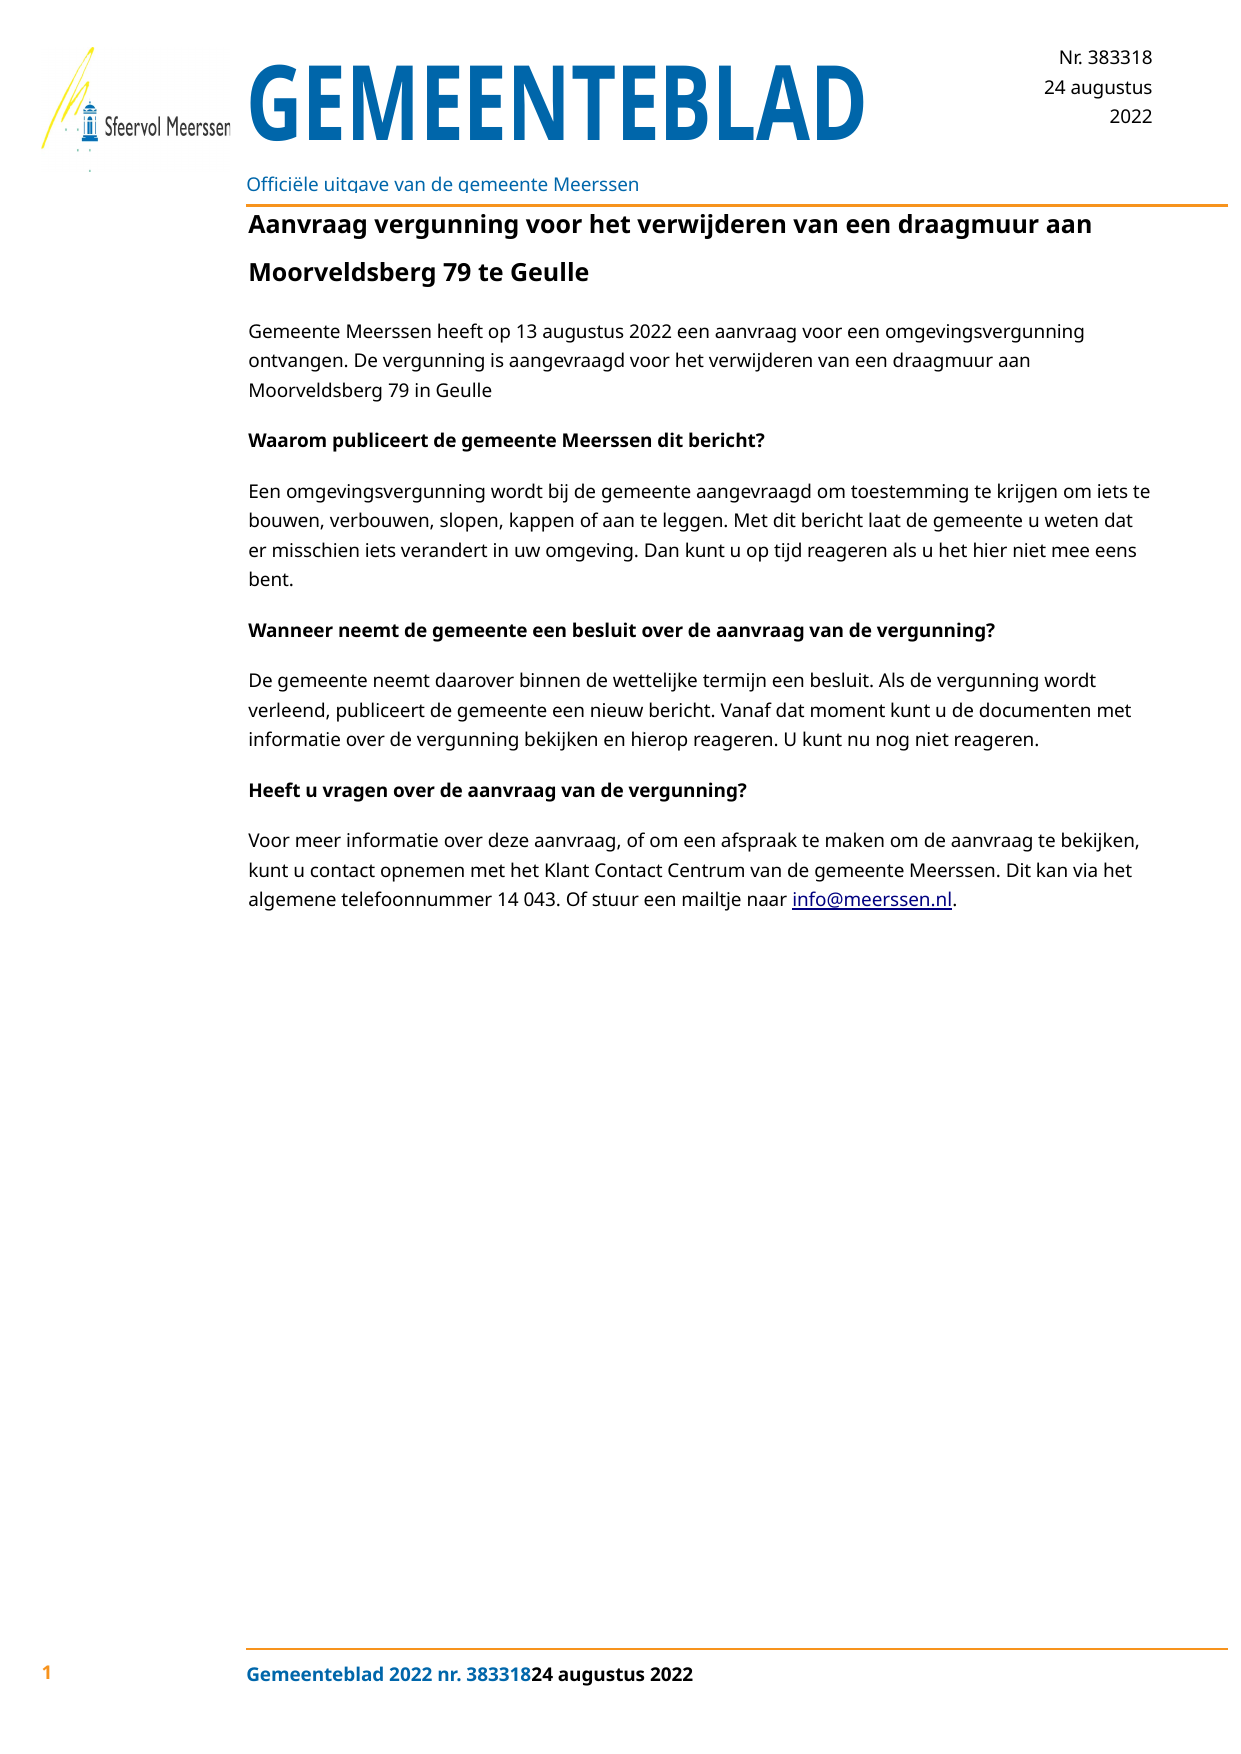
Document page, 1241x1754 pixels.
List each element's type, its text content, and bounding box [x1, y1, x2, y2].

text Een omgevingsvergunning wordt bij de gemeente aangevraagd om toestemming te krijgen om iets te bouwen, verbouwen, slopen, kappen of aan te leggen. Met dit bericht laat de gemeente u weten dat er misschien iets verandert in uw omgeving. Dan kunt u op tijd reageren als u het hier niet mee eens bent. [248, 478, 1152, 592]
picture [41, 47, 231, 172]
text Aanvraag vergunning voor het verwijderen van een draagmuur aan Moorveldsberg 79 te Geulle [248, 207, 1152, 288]
text Gemeente Meerssen heeft op 13 augustus 2022 een aanvraag voor een omgevingsvergunning ontvangen. De vergunning is aangevraagd voor het verwijderen van een draagmuur aan Moorveldsberg 79 in Geulle [248, 318, 1152, 403]
text Heeft u vragen over de aanvraag van de vergunning? [248, 777, 1152, 803]
text Voor meer informatie over deze aanvraag, of om een afspraak te maken om de aanvraag te bekijken, kunt u contact opnemen met het Klant Contact Centrum van de gemeente Meerssen. Dit kan via het algemene telefoonnummer 14 043. Of stuur een mailtje naar info@meerssen.nl. [248, 827, 1152, 912]
text Waarom publiceert de gemeente Meerssen dit bericht? [248, 427, 1152, 453]
text Wanneer neemt de gemeente een besluit over de aanvraag van de vergunning? [248, 617, 1152, 643]
text De gemeente neemt daarover binnen de wettelijke termijn een besluit. Als de vergunning wordt verleend, publiceert de gemeente een nieuw bericht. Vanaf dat moment kunt u de documenten met informatie over de vergunning bekijken en hierop reageren. U kunt nu nog niet reageren. [248, 667, 1152, 752]
